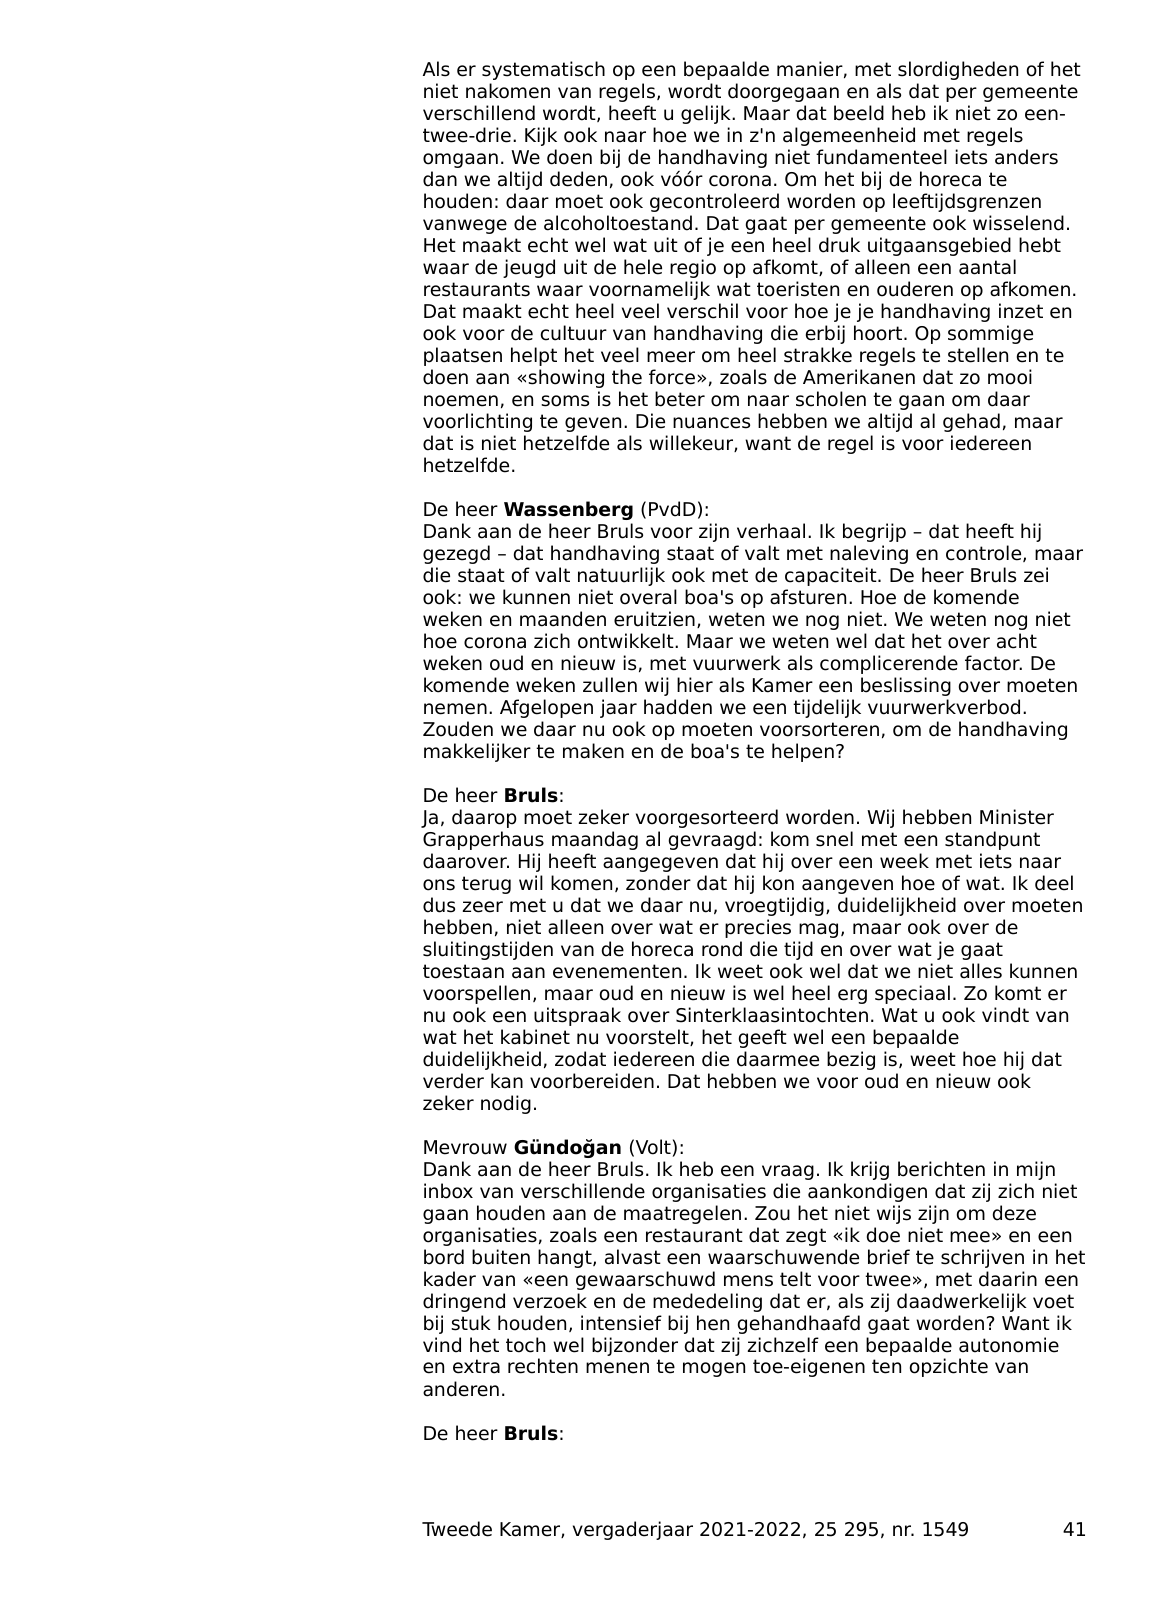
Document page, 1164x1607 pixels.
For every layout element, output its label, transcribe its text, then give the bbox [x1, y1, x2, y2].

text Dank aan de heer Bruls. Ik heb een vraag. Ik krijg berichten in mijn inbox van verschillende organisaties die aankondigen dat zij zich niet gaan houden aan de maatregelen. Zou het niet wijs zijn om deze organisaties, zoals een restaurant dat zegt «ik doe niet mee» en een bord buiten hangt, alvast een waarschuwende brief te schrijven in het kader van «een gewaarschuwd mens telt voor twee», met daarin een dringend verzoek en de mededeling dat er, als zij daadwerkelijk voet bij stuk houden, intensief bij hen gehandhaafd gaat worden? Want ik vind het toch wel bijzonder dat zij zichzelf een bepaalde autonomie en extra rechten menen te mogen toe-eigenen ten opzichte van anderen. [422, 1159, 1087, 1400]
text Ja, daarop moet zeker voorgesorteerd worden. Wij hebben Minister Grapperhaus maandag al gevraagd: kom snel met een standpunt daarover. Hij heeft aangegeven dat hij over een week met iets naar ons terug wil komen, zonder dat hij kon aangeven hoe of wat. Ik deel dus zeer met u dat we daar nu, vroegtijdig, duidelijkheid over moeten hebben, niet alleen over wat er precies mag, maar ook over de sluitingstijden van de horeca rond die tijd en over wat je gaat toestaan aan evenementen. Ik weet ook wel dat we niet alles kunnen voorspellen, maar oud en nieuw is wel heel erg speciaal. Zo komt er nu ook een uitspraak over Sinterklaasintochten. Wat u ook vindt van wat het kabinet nu voorstelt, het geeft wel een bepaalde duidelijkheid, zodat iedereen die daarmee bezig is, weet hoe hij dat verder kan voorbereiden. Dat hebben we voor oud en nieuw ook zeker nodig. [422, 807, 1087, 1114]
text De heer Wassenberg (PvdD): [422, 499, 1087, 521]
text Als er systematisch op een bepaalde manier, met slordigheden of het niet nakomen van regels, wordt doorgegaan en als dat per gemeente verschillend wordt, heeft u gelijk. Maar dat beeld heb ik niet zo een-twee-drie. Kijk ook naar hoe we in z'n algemeenheid met regels omgaan. We doen bij de handhaving niet fundamenteel iets anders dan we altijd deden, ook vóór corona. Om het bij de horeca te houden: daar moet ook gecontroleerd worden op leeftijdsgrenzen vanwege de alcoholtoestand. Dat gaat per gemeente ook wisselend. Het maakt echt wel wat uit of je een heel druk uitgaansgebied hebt waar de jeugd uit de hele regio op afkomt, of alleen een aantal restaurants waar voornamelijk wat toeristen en ouderen op afkomen. Dat maakt echt heel veel verschil voor hoe je je handhaving inzet en ook voor de cultuur van handhaving die erbij hoort. Op sommige plaatsen helpt het veel meer om heel strakke regels te stellen en te doen aan «showing the force», zoals de Amerikanen dat zo mooi noemen, en soms is het beter om naar scholen te gaan om daar voorlichting te geven. Die nuances hebben we altijd al gehad, maar dat is niet hetzelfde als willekeur, want de regel is voor iedereen hetzelfde. [422, 59, 1087, 477]
text De heer Bruls: [422, 785, 1087, 807]
text Dank aan de heer Bruls voor zijn verhaal. Ik begrijp – dat heeft hij gezegd – dat handhaving staat of valt met naleving en controle, maar die staat of valt natuurlijk ook met de capaciteit. De heer Bruls zei ook: we kunnen niet overal boa's op afsturen. Hoe de komende weken en maanden eruitzien, weten we nog niet. We weten nog niet hoe corona zich ontwikkelt. Maar we weten wel dat het over acht weken oud en nieuw is, met vuurwerk als complicerende factor. De komende weken zullen wij hier als Kamer een beslissing over moeten nemen. Afgelopen jaar hadden we een tijdelijk vuurwerkverbod. Zouden we daar nu ook op moeten voorsorteren, om de handhaving makkelijker te maken en de boa's te helpen? [422, 521, 1087, 763]
text De heer Bruls: [422, 1423, 1087, 1444]
text Mevrouw Gündoğan (Volt): [422, 1137, 1087, 1159]
